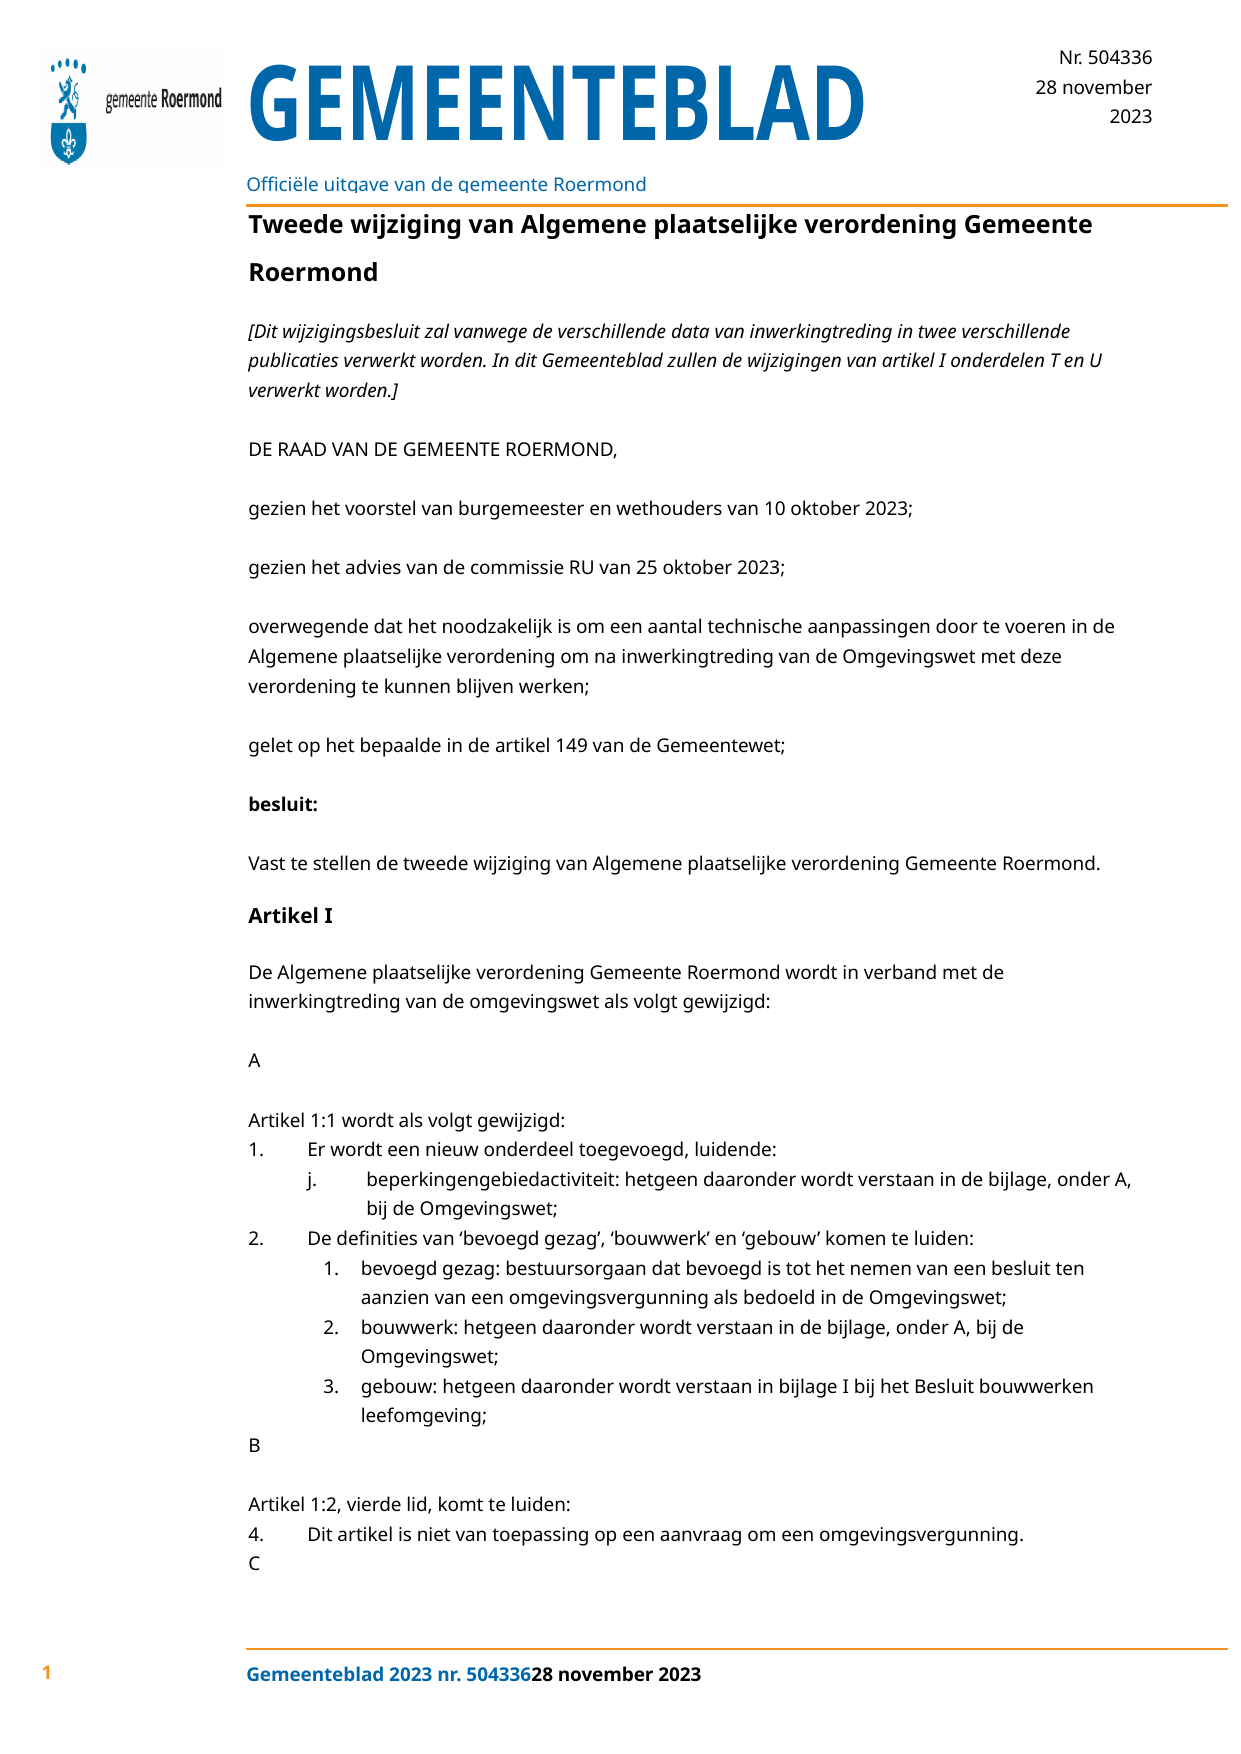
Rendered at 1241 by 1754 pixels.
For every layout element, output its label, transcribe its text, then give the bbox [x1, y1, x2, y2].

list De definities van ‘bevoegd gezag’, ‘bouwwerk’ en ‘gebouw’ komen te luiden: [248, 1225, 1152, 1251]
text Artikel I [248, 901, 1152, 929]
list bouwwerk: hetgeen daaronder wordt verstaan in de bijlage, onder A, bij de Omgevingswet; [323, 1314, 1152, 1369]
text C [248, 1551, 1152, 1576]
picture [41, 47, 231, 172]
text [Dit wijzigingsbesluit zal vanwege de verschillende data van inwerkingtreding in twee verschillende publicaties verwerkt worden. In dit Gemeenteblad zullen de wijzigingen van artikel I onderdelen T en U verwerkt worden.] [248, 318, 1152, 403]
text De Algemene plaatselijke verordening Gemeente Roermond wordt in verband met de inwerkingtreding van de omgevingswet als volgt gewijzigd: [248, 959, 1152, 1014]
text gezien het voorstel van burgemeester en wethouders van 10 oktober 2023; [248, 495, 1152, 521]
text overwegende dat het noodzakelijk is om een aantal technische aanpassingen door te voeren in de Algemene plaatselijke verordening om na inwerkingtreding van de Omgevingswet met deze verordening te kunnen blijven werken; [248, 614, 1152, 699]
text DE RAAD VAN DE GEMEENTE ROERMOND, [248, 436, 1152, 462]
list beperkingengebiedactiviteit: hetgeen daaronder wordt verstaan in de bijlage, onder A, bij de Omgevingswet; [307, 1166, 1152, 1221]
text gezien het advies van de commissie RU van 25 oktober 2023; [248, 554, 1152, 580]
text Artikel 1:1 wordt als volgt gewijzigd: [248, 1107, 1152, 1132]
text A [248, 1048, 1152, 1073]
text besluit: [248, 791, 1152, 817]
text Vast te stellen de tweede wijziging van Algemene plaatselijke verordening Gemeente Roermond. [248, 850, 1152, 876]
list bevoegd gezag: bestuursorgaan dat bevoegd is tot het nemen van een besluit ten aanzien van een omgevingsvergunning als bedoeld in de Omgevingswet; [323, 1255, 1152, 1310]
text gelet op het bepaalde in de artikel 149 van de Gemeentewet; [248, 732, 1152, 758]
text Artikel 1:2, vierde lid, komt te luiden: [248, 1491, 1152, 1517]
text B [248, 1432, 1152, 1458]
list Er wordt een nieuw onderdeel toegevoegd, luidende: [248, 1136, 1152, 1162]
text Tweede wijziging van Algemene plaatselijke verordening Gemeente Roermond [248, 207, 1152, 288]
list gebouw: hetgeen daaronder wordt verstaan in bijlage I bij het Besluit bouwwerken leefomgeving; [323, 1373, 1152, 1428]
list Dit artikel is niet van toepassing op een aanvraag om een omgevingsvergunning. [248, 1521, 1152, 1547]
